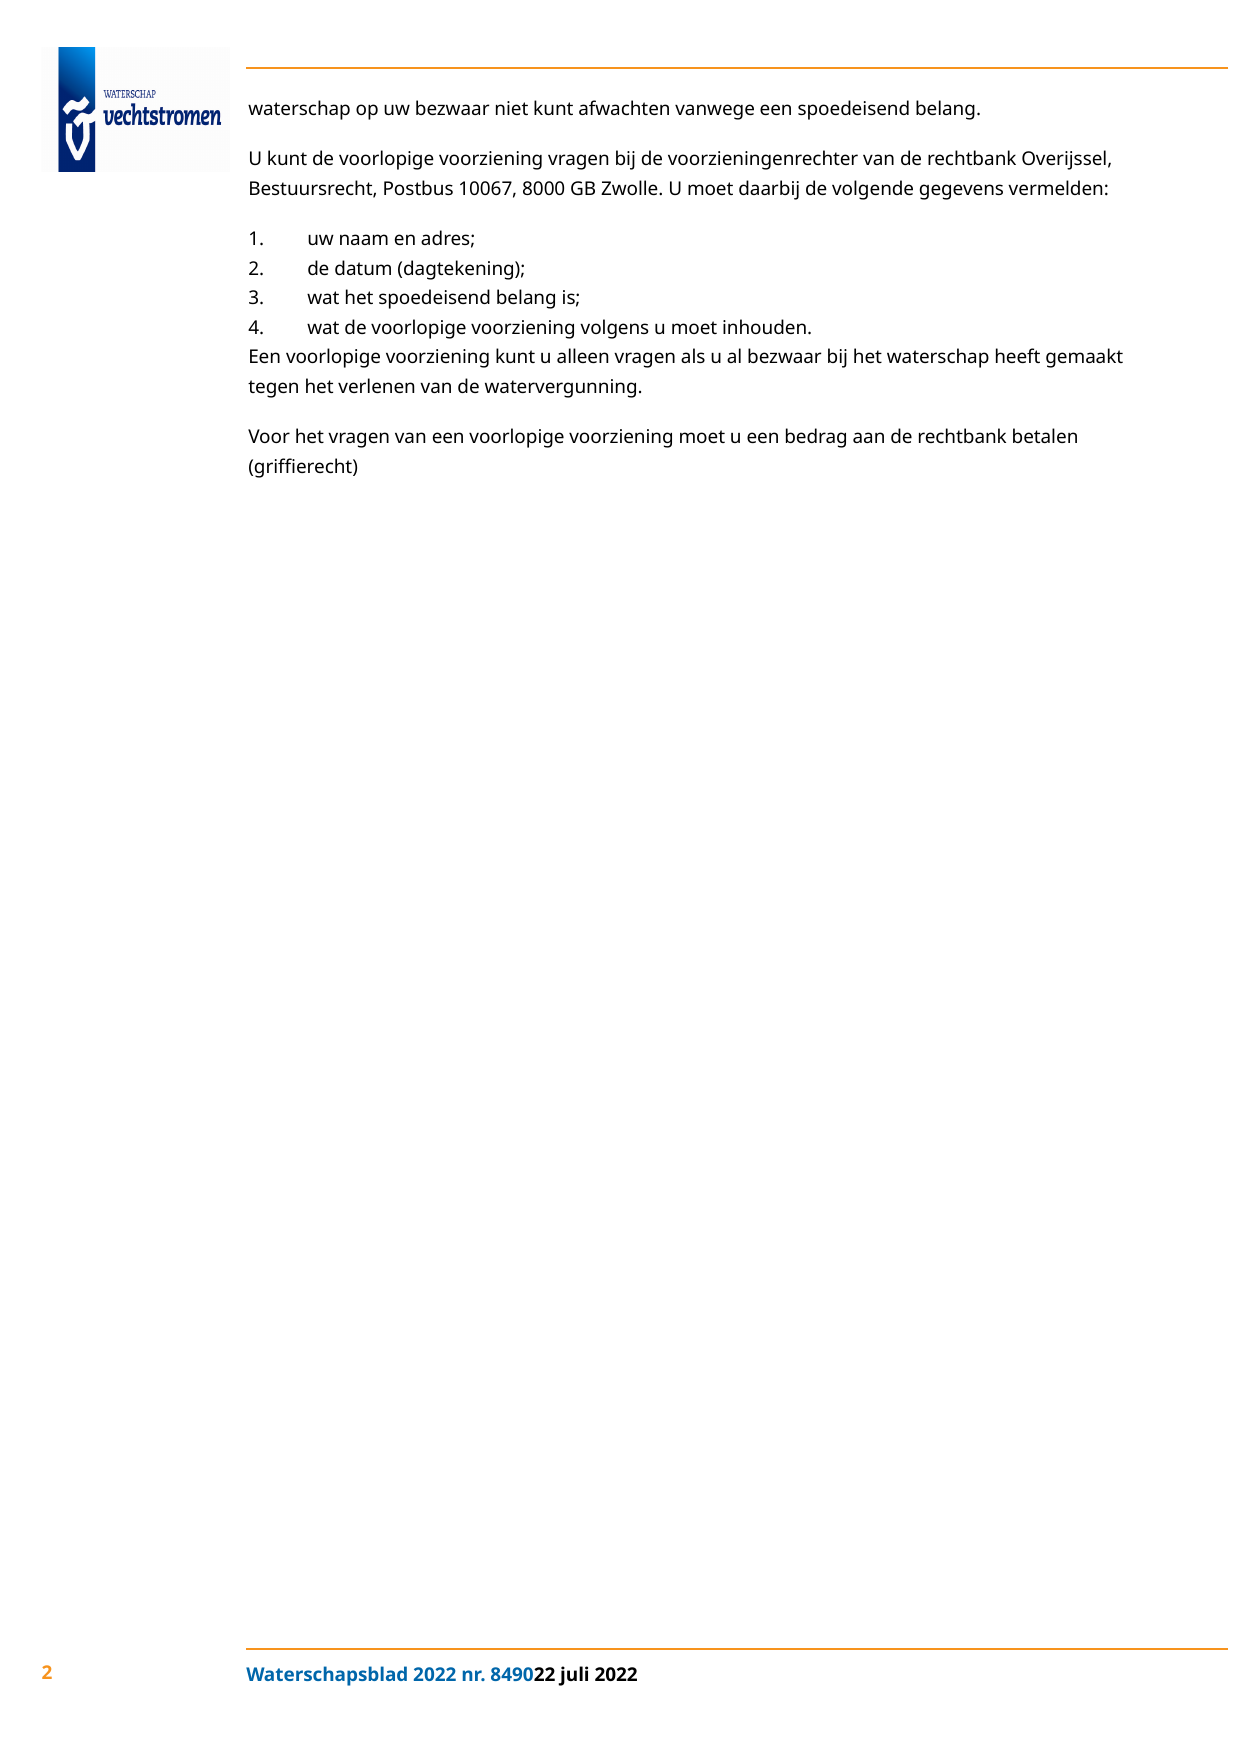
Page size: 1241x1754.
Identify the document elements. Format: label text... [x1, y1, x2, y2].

picture [41, 47, 231, 172]
list wat de voorlopige voorziening volgens u moet inhouden. [248, 314, 1152, 340]
text waterschap op uw bezwaar niet kunt afwachten vanwege een spoedeisend belang. [248, 95, 1152, 121]
list uw naam en adres; [248, 225, 1152, 251]
list de datum (dagtekening); [248, 255, 1152, 281]
text U kunt de voorlopige voorziening vragen bij de voorzieningenrechter van de rechtbank Overijssel, Bestuursrecht, Postbus 10067, 8000 GB Zwolle. U moet daarbij de volgende gegevens vermelden: [248, 145, 1152, 201]
text Voor het vragen van een voorlopige voorziening moet u een bedrag aan de rechtbank betalen (griffierecht) [248, 423, 1152, 479]
text Een voorlopige voorziening kunt u alleen vragen als u al bezwaar bij het waterschap heeft gemaakt tegen het verlenen van de watervergunning. [248, 343, 1152, 399]
list wat het spoedeisend belang is; [248, 284, 1152, 310]
